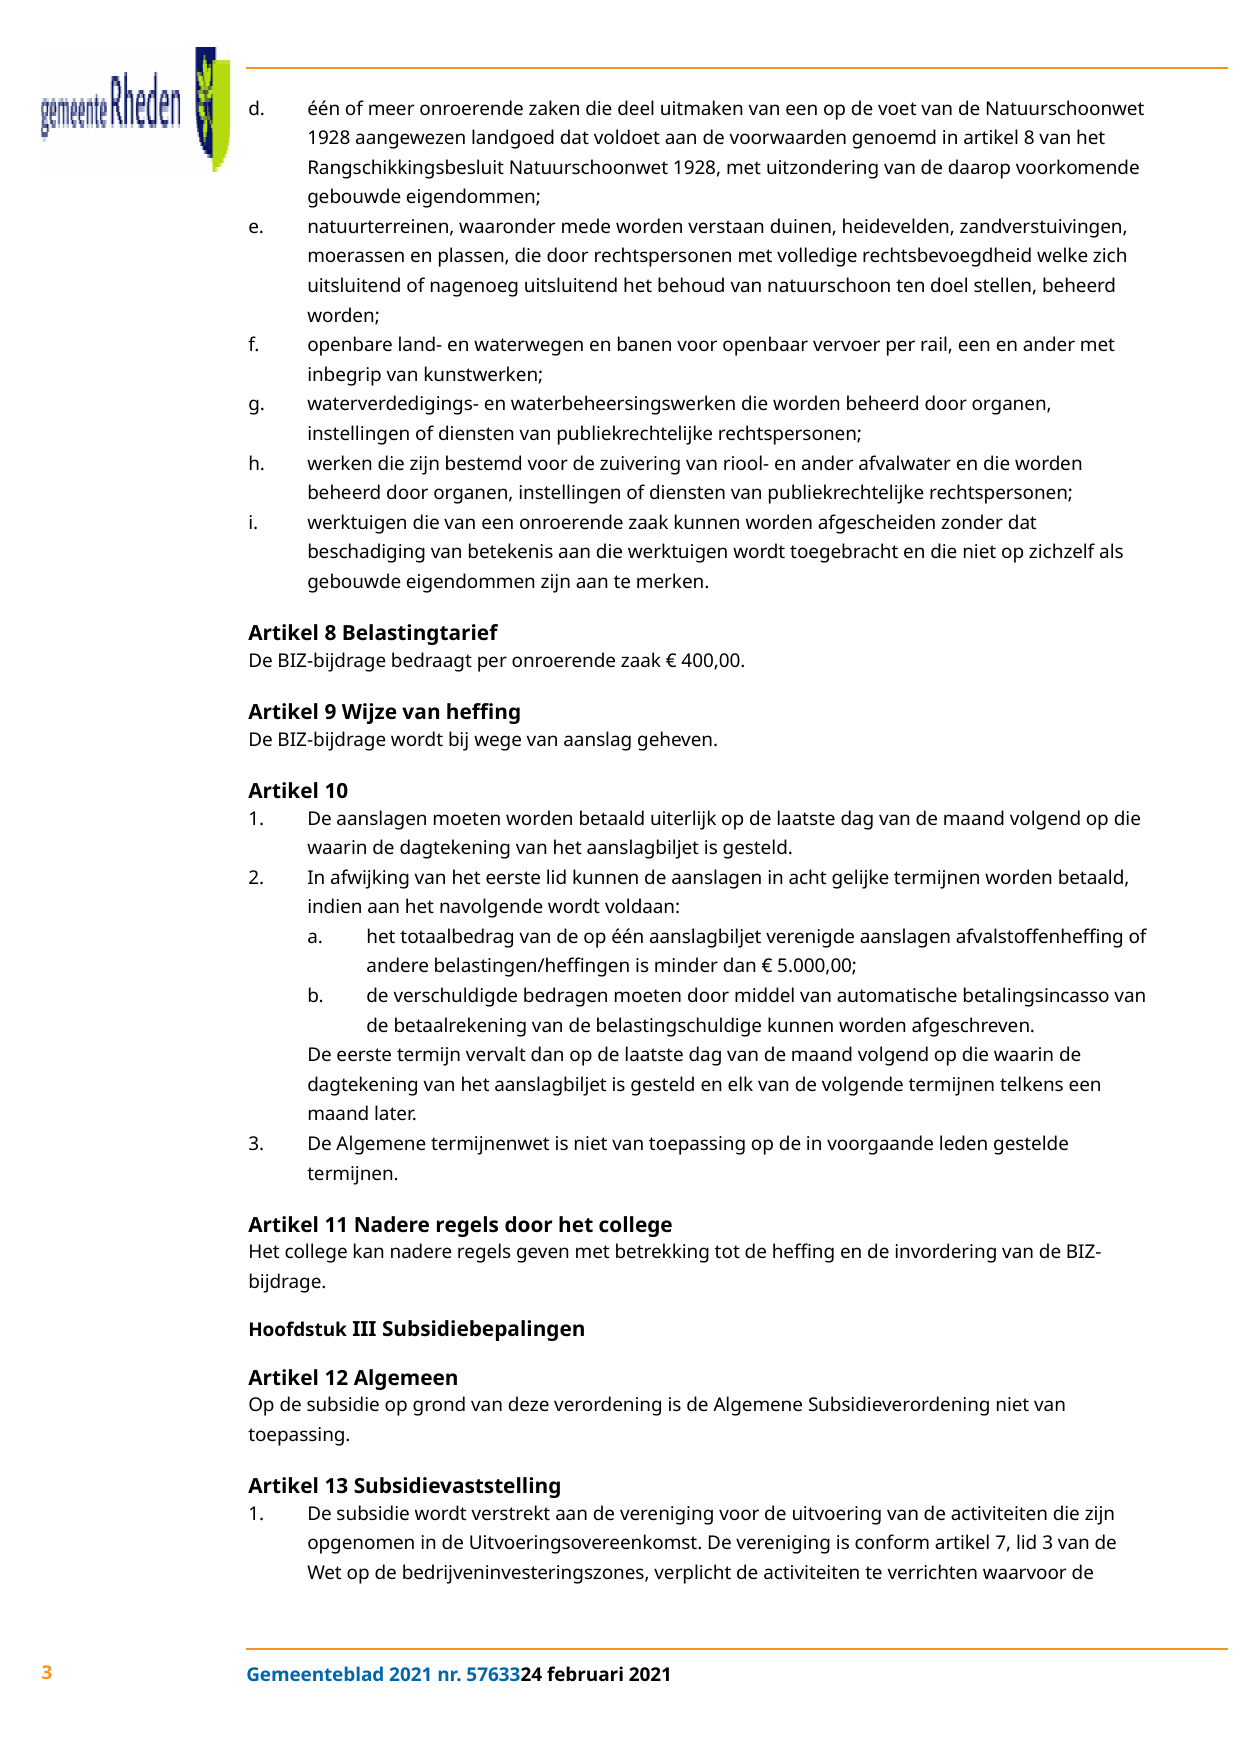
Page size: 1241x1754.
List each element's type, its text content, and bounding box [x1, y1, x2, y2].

text Op de subsidie op grond van deze verordening is de Algemene Subsidieverordening niet van toepassing. [248, 1391, 1152, 1447]
picture [41, 47, 231, 172]
list De eerste termijn vervalt dan op de laatste dag van de maand volgend op die waarin de dagtekening van het aanslagbiljet is gesteld en elk van de volgende termijnen telkens een maand later. [248, 1041, 1152, 1126]
text Artikel 9 Wijze van heffing [248, 697, 1152, 726]
text Artikel 13 Subsidievaststelling [248, 1471, 1152, 1500]
list In afwijking van het eerste lid kunnen de aanslagen in acht gelijke termijnen worden betaald, indien aan het navolgende wordt voldaan: [248, 864, 1152, 919]
list werken die zijn bestemd voor de zuivering van riool- en ander afvalwater en die worden beheerd door organen, instellingen of diensten van publiekrechtelijke rechtspersonen; [248, 450, 1152, 505]
list De Algemene termijnenwet is niet van toepassing op de in voorgaande leden gestelde termijnen. [248, 1130, 1152, 1185]
text Artikel 8 Belastingtarief [248, 618, 1152, 647]
text Het college kan nadere regels geven met betrekking tot de heffing en de invordering van de BIZ-bijdrage. [248, 1238, 1152, 1294]
text Artikel 12 Algemeen [248, 1363, 1152, 1391]
list De subsidie wordt verstrekt aan de vereniging voor de uitvoering van de activiteiten die zijn opgenomen in de Uitvoeringsovereenkomst. De vereniging is conform artikel 7, lid 3 van de Wet op de bedrijveninvesteringszones, verplicht de activiteiten te verrichten waarvoor de [248, 1500, 1152, 1585]
list natuurterreinen, waaronder mede worden verstaan duinen, heidevelden, zandverstuivingen, moerassen en plassen, die door rechtspersonen met volledige rechtsbevoegdheid welke zich uitsluitend of nagenoeg uitsluitend het behoud van natuurschoon ten doel stellen, beheerd worden; [248, 213, 1152, 328]
text De BIZ-bijdrage wordt bij wege van aanslag geheven. [248, 726, 1152, 752]
list werktuigen die van een onroerende zaak kunnen worden afgescheiden zonder dat beschadiging van betekenis aan die werktuigen wordt toegebracht en die niet op zichzelf als gebouwde eigendommen zijn aan te merken. [248, 509, 1152, 594]
list openbare land- en waterwegen en banen voor openbaar vervoer per rail, een en ander met inbegrip van kunstwerken; [248, 331, 1152, 387]
text Artikel 10 [248, 776, 1152, 805]
text Hoofdstuk III Subsidiebepalingen [248, 1314, 1152, 1342]
list De aanslagen moeten worden betaald uiterlijk op de laatste dag van de maand volgend op die waarin de dagtekening van het aanslagbiljet is gesteld. [248, 805, 1152, 860]
list de verschuldigde bedragen moeten door middel van automatische betalingsincasso van de betaalrekening van de belastingschuldige kunnen worden afgeschreven. [307, 982, 1152, 1037]
list waterverdedigings- en waterbeheersingswerken die worden beheerd door organen, instellingen of diensten van publiekrechtelijke rechtspersonen; [248, 391, 1152, 446]
list het totaalbedrag van de op één aanslagbiljet verenigde aanslagen afvalstoffenheffing of andere belastingen/heffingen is minder dan € 5.000,00; [307, 923, 1152, 978]
text De BIZ-bijdrage bedraagt per onroerende zaak € 400,00. [248, 647, 1152, 673]
text Artikel 11 Nadere regels door het college [248, 1210, 1152, 1238]
list één of meer onroerende zaken die deel uitmaken van een op de voet van de Natuurschoonwet 1928 aangewezen landgoed dat voldoet aan de voorwaarden genoemd in artikel 8 van het Rangschikkingsbesluit Natuurschoonwet 1928, met uitzondering van de daarop voorkomende gebouwde eigendommen; [248, 95, 1152, 209]
